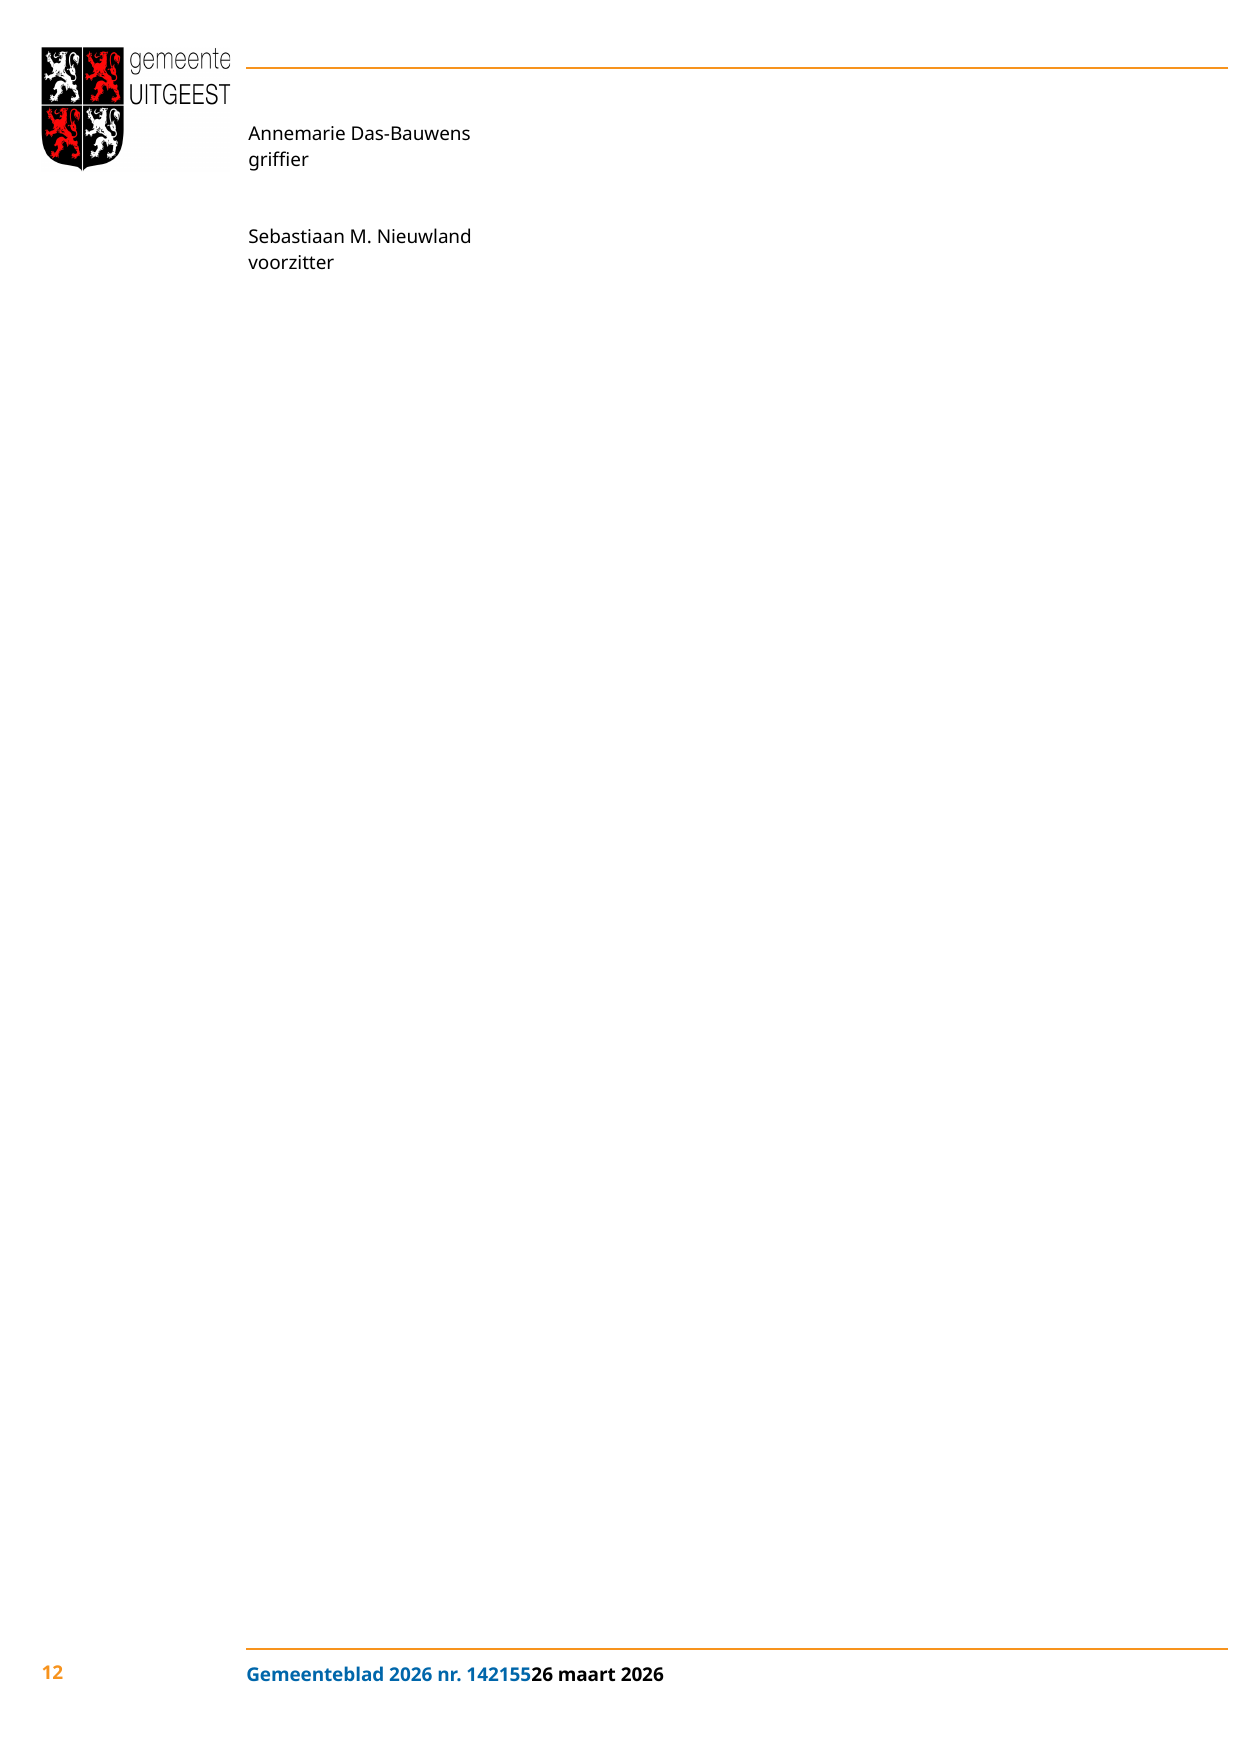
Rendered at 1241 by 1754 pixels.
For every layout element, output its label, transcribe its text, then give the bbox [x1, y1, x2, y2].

text Sebastiaan M. Nieuwland [248, 223, 1152, 249]
text griffier [248, 146, 1152, 172]
text Annemarie Das-Bauwens [248, 121, 1152, 146]
picture [41, 47, 231, 172]
text voorzitter [248, 249, 1152, 275]
